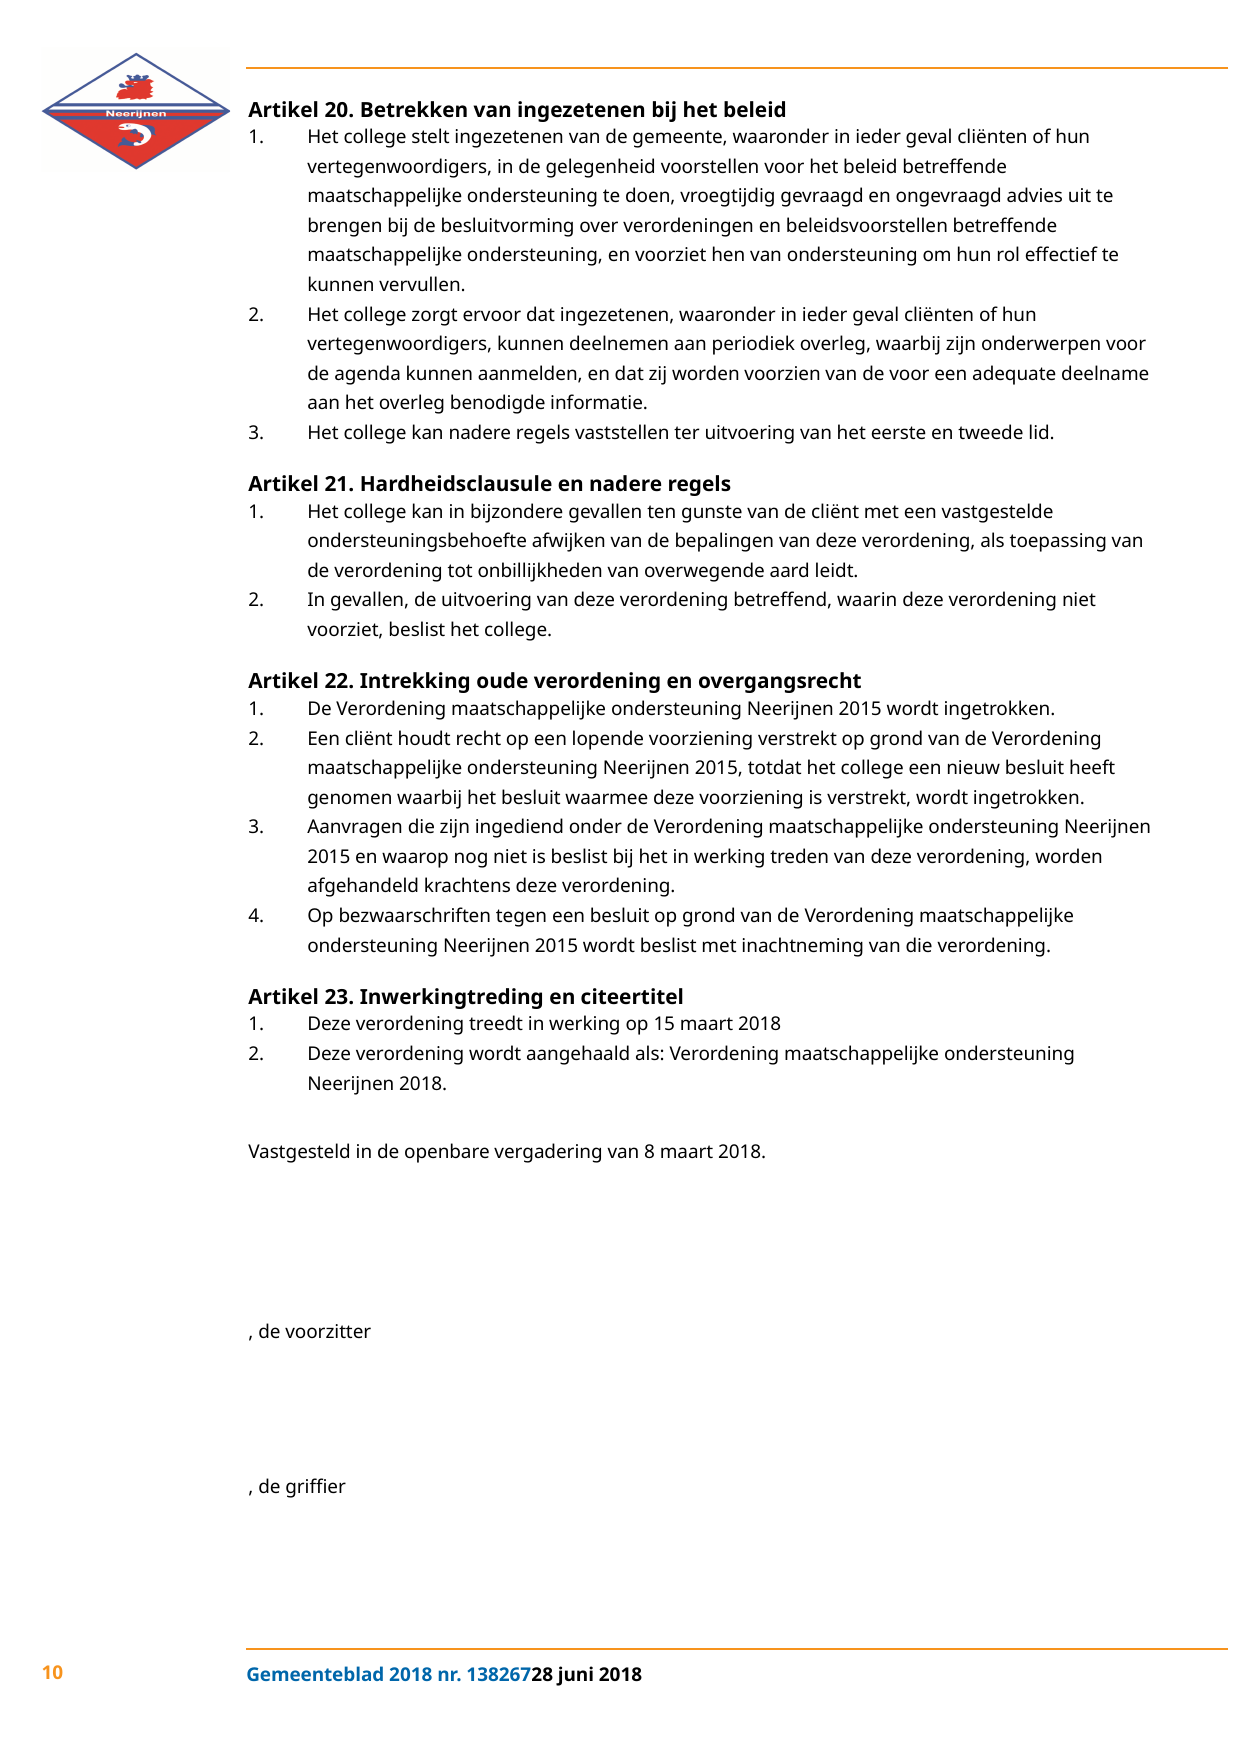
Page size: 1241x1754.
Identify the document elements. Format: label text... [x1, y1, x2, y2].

text Artikel 20. Betrekken van ingezetenen bij het beleid [248, 95, 1152, 123]
list Deze verordening treedt in werking op 15 maart 2018 [248, 1011, 1152, 1036]
list Het college zorgt ervoor dat ingezetenen, waaronder in ieder geval cliënten of hun vertegenwoordigers, kunnen deelnemen aan periodiek overleg, waarbij zijn onderwerpen voor de agenda kunnen aanmelden, en dat zij worden voorzien van de voor een adequate deelname aan het overleg benodigde informatie. [248, 301, 1152, 415]
text Artikel 22. Intrekking oude verordening en overgangsrecht [248, 667, 1152, 695]
list Het college kan nadere regels vaststellen ter uitvoering van het eerste en tweede lid. [248, 419, 1152, 445]
list Het college stelt ingezetenen van de gemeente, waaronder in ieder geval cliënten of hun vertegenwoordigers, in de gelegenheid voorstellen voor het beleid betreffende maatschappelijke ondersteuning te doen, vroegtijdig gevraagd en ongevraagd advies uit te brengen bij de besluitvorming over verordeningen en beleidsvoorstellen betreffende maatschappelijke ondersteuning, en voorziet hen van ondersteuning om hun rol effectief te kunnen vervullen. [248, 123, 1152, 297]
list Op bezwaarschriften tegen een besluit op grond van de Verordening maatschappelijke ondersteuning Neerijnen 2015 wordt beslist met inachtneming van die verordening. [248, 902, 1152, 957]
list De Verordening maatschappelijke ondersteuning Neerijnen 2015 wordt ingetrokken. [248, 695, 1152, 721]
text Artikel 21. Hardheidsclausule en nadere regels [248, 469, 1152, 498]
list Het college kan in bijzondere gevallen ten gunste van de cliënt met een vastgestelde ondersteuningsbehoefte afwijken van de bepalingen van deze verordening, als toepassing van de verordening tot onbillijkheden van overwegende aard leidt. [248, 498, 1152, 583]
list Aanvragen die zijn ingediend onder de Verordening maatschappelijke ondersteuning Neerijnen 2015 en waarop nog niet is beslist bij het in werking treden van deze verordening, worden afgehandeld krachtens deze verordening. [248, 813, 1152, 898]
picture [41, 47, 231, 172]
text , de griffier [248, 1473, 1152, 1499]
list Een cliënt houdt recht op een lopende voorziening verstrekt op grond van de Verordening maatschappelijke ondersteuning Neerijnen 2015, totdat het college een nieuw besluit heeft genomen waarbij het besluit waarmee deze voorziening is verstrekt, wordt ingetrokken. [248, 725, 1152, 809]
text Artikel 23. Inwerkingtreding en citeertitel [248, 982, 1152, 1011]
text , de voorzitter [248, 1319, 1152, 1344]
text Vastgesteld in de openbare vergadering van 8 maart 2018. [248, 1139, 1152, 1164]
list In gevallen, de uitvoering van deze verordening betreffend, waarin deze verordening niet voorziet, beslist het college. [248, 587, 1152, 642]
list Deze verordening wordt aangehaald als: Verordening maatschappelijke ondersteuning Neerijnen 2018. [248, 1040, 1152, 1096]
